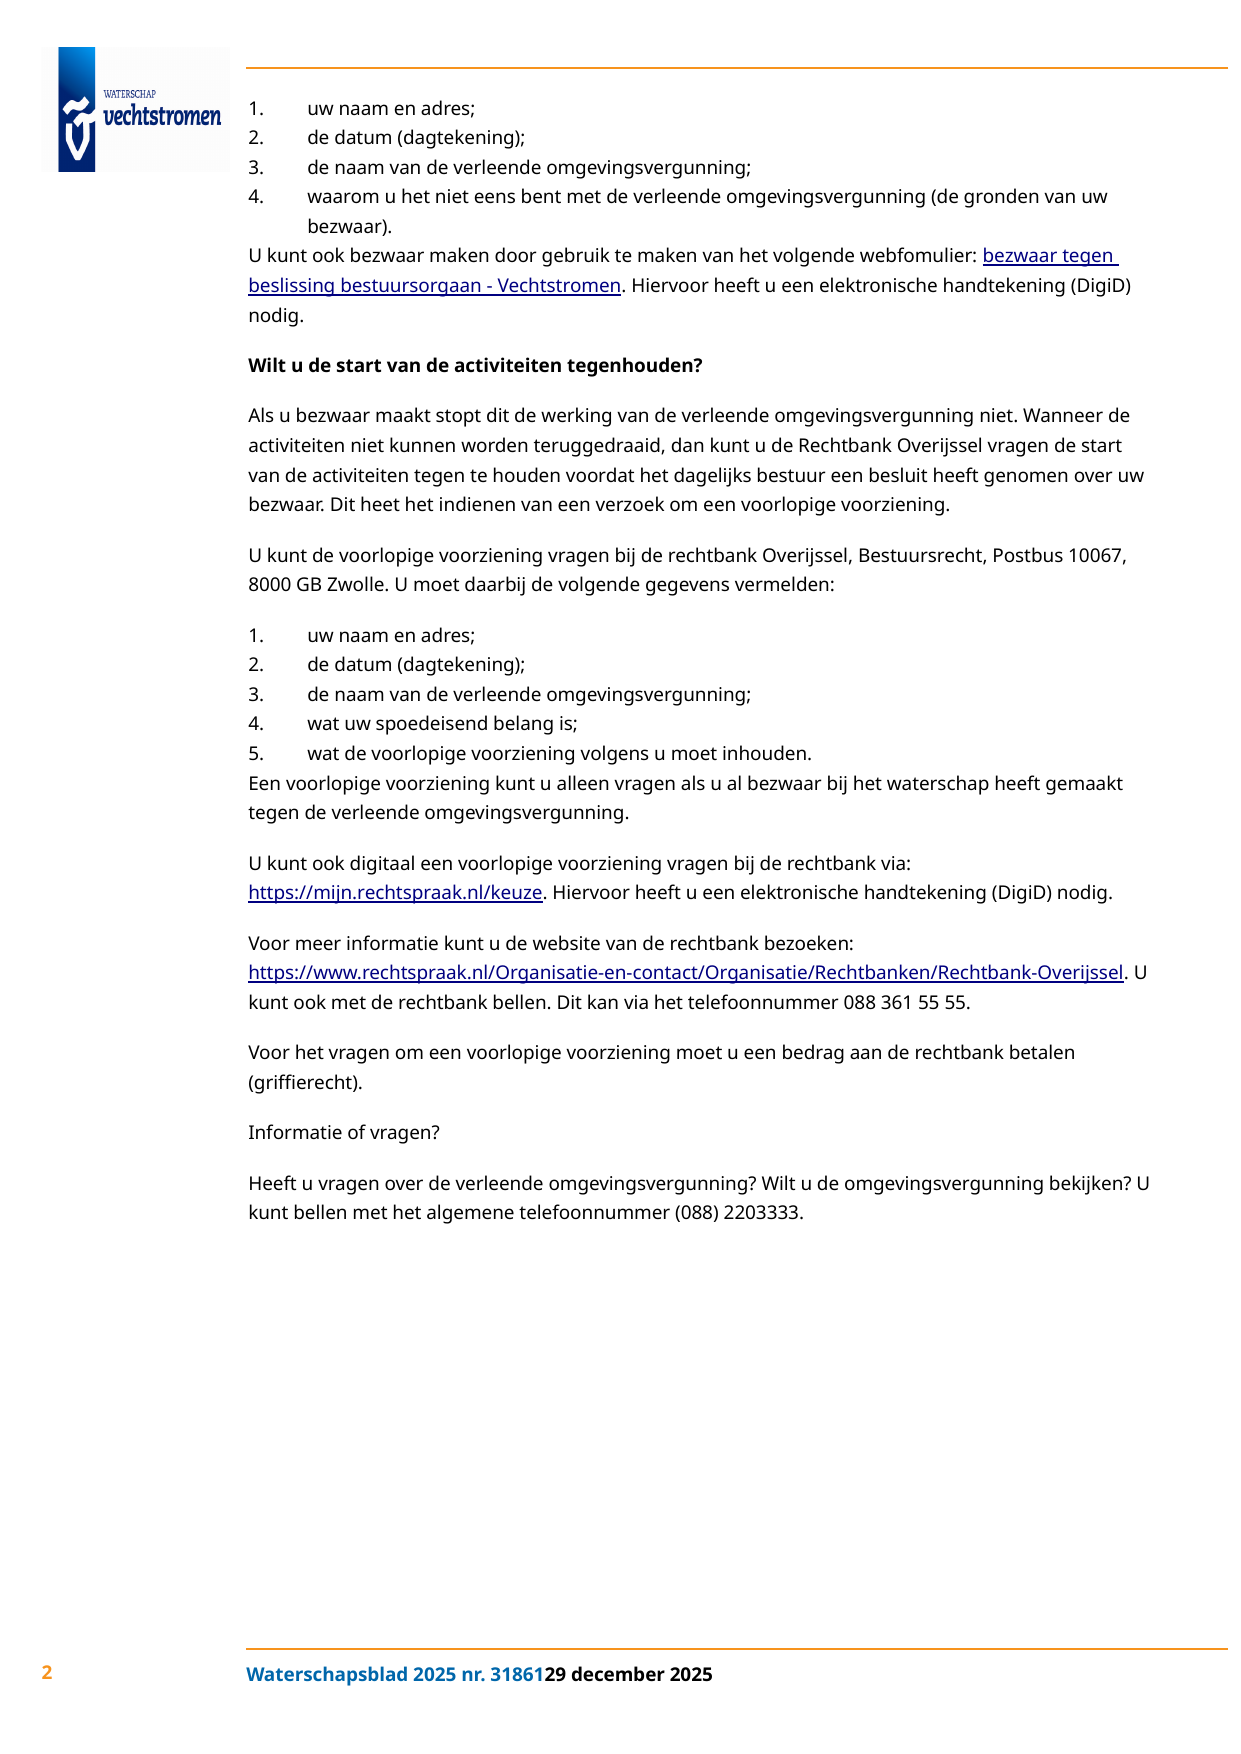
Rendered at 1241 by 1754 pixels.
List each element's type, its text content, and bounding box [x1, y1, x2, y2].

list de datum (dagtekening); [248, 124, 1152, 150]
list waarom u het niet eens bent met de verleende omgevingsvergunning (de gronden van uw bezwaar). [248, 183, 1152, 239]
text Een voorlopige voorziening kunt u alleen vragen als u al bezwaar bij het waterschap heeft gemaakt tegen de verleende omgevingsvergunning. [248, 770, 1152, 825]
text Informatie of vragen? [248, 1119, 1152, 1145]
text Voor meer informatie kunt u de website van de rechtbank bezoeken: https://www.rechtspraak.nl/Organisatie-en-contact/Organisatie/Rechtbanken/Rechtbank-Overijssel. U kunt ook met de rechtbank bellen. Dit kan via het telefoonnummer 088 361 55 55. [248, 930, 1152, 1015]
text Wilt u de start van de activiteiten tegenhouden? [248, 352, 1152, 378]
list uw naam en adres; [248, 622, 1152, 648]
text Als u bezwaar maakt stopt dit de werking van de verleende omgevingsvergunning niet. Wanneer de activiteiten niet kunnen worden teruggedraaid, dan kunt u de Rechtbank Overijssel vragen de start van de activiteiten tegen te houden voordat het dagelijks bestuur een besluit heeft genomen over uw bezwaar. Dit heet het indienen van een verzoek om een voorlopige voorziening. [248, 403, 1152, 517]
text U kunt ook digitaal een voorlopige voorziening vragen bij de rechtbank via: https://mijn.rechtspraak.nl/keuze. Hiervoor heeft u een elektronische handtekening (DigiD) nodig. [248, 850, 1152, 905]
text Heeft u vragen over de verleende omgevingsvergunning? Wilt u de omgevingsvergunning bekijken? U kunt bellen met het algemene telefoonnummer (088) 2203333. [248, 1170, 1152, 1225]
list wat uw spoedeisend belang is; [248, 711, 1152, 736]
picture [41, 47, 231, 172]
text Voor het vragen om een voorlopige voorziening moet u een bedrag aan de rechtbank betalen (griffierecht). [248, 1039, 1152, 1095]
list de naam van de verleende omgevingsvergunning; [248, 681, 1152, 707]
list uw naam en adres; [248, 95, 1152, 121]
list de naam van de verleende omgevingsvergunning; [248, 154, 1152, 180]
text U kunt ook bezwaar maken door gebruik te maken van het volgende webfomulier: bezwaar tegen beslissing bestuursorgaan - Vechtstromen. Hiervoor heeft u een elektronische handtekening (DigiD) nodig. [248, 243, 1152, 328]
list de datum (dagtekening); [248, 651, 1152, 677]
text U kunt de voorlopige voorziening vragen bij de rechtbank Overijssel, Bestuursrecht, Postbus 10067, 8000 GB Zwolle. U moet daarbij de volgende gegevens vermelden: [248, 542, 1152, 597]
list wat de voorlopige voorziening volgens u moet inhouden. [248, 740, 1152, 766]
